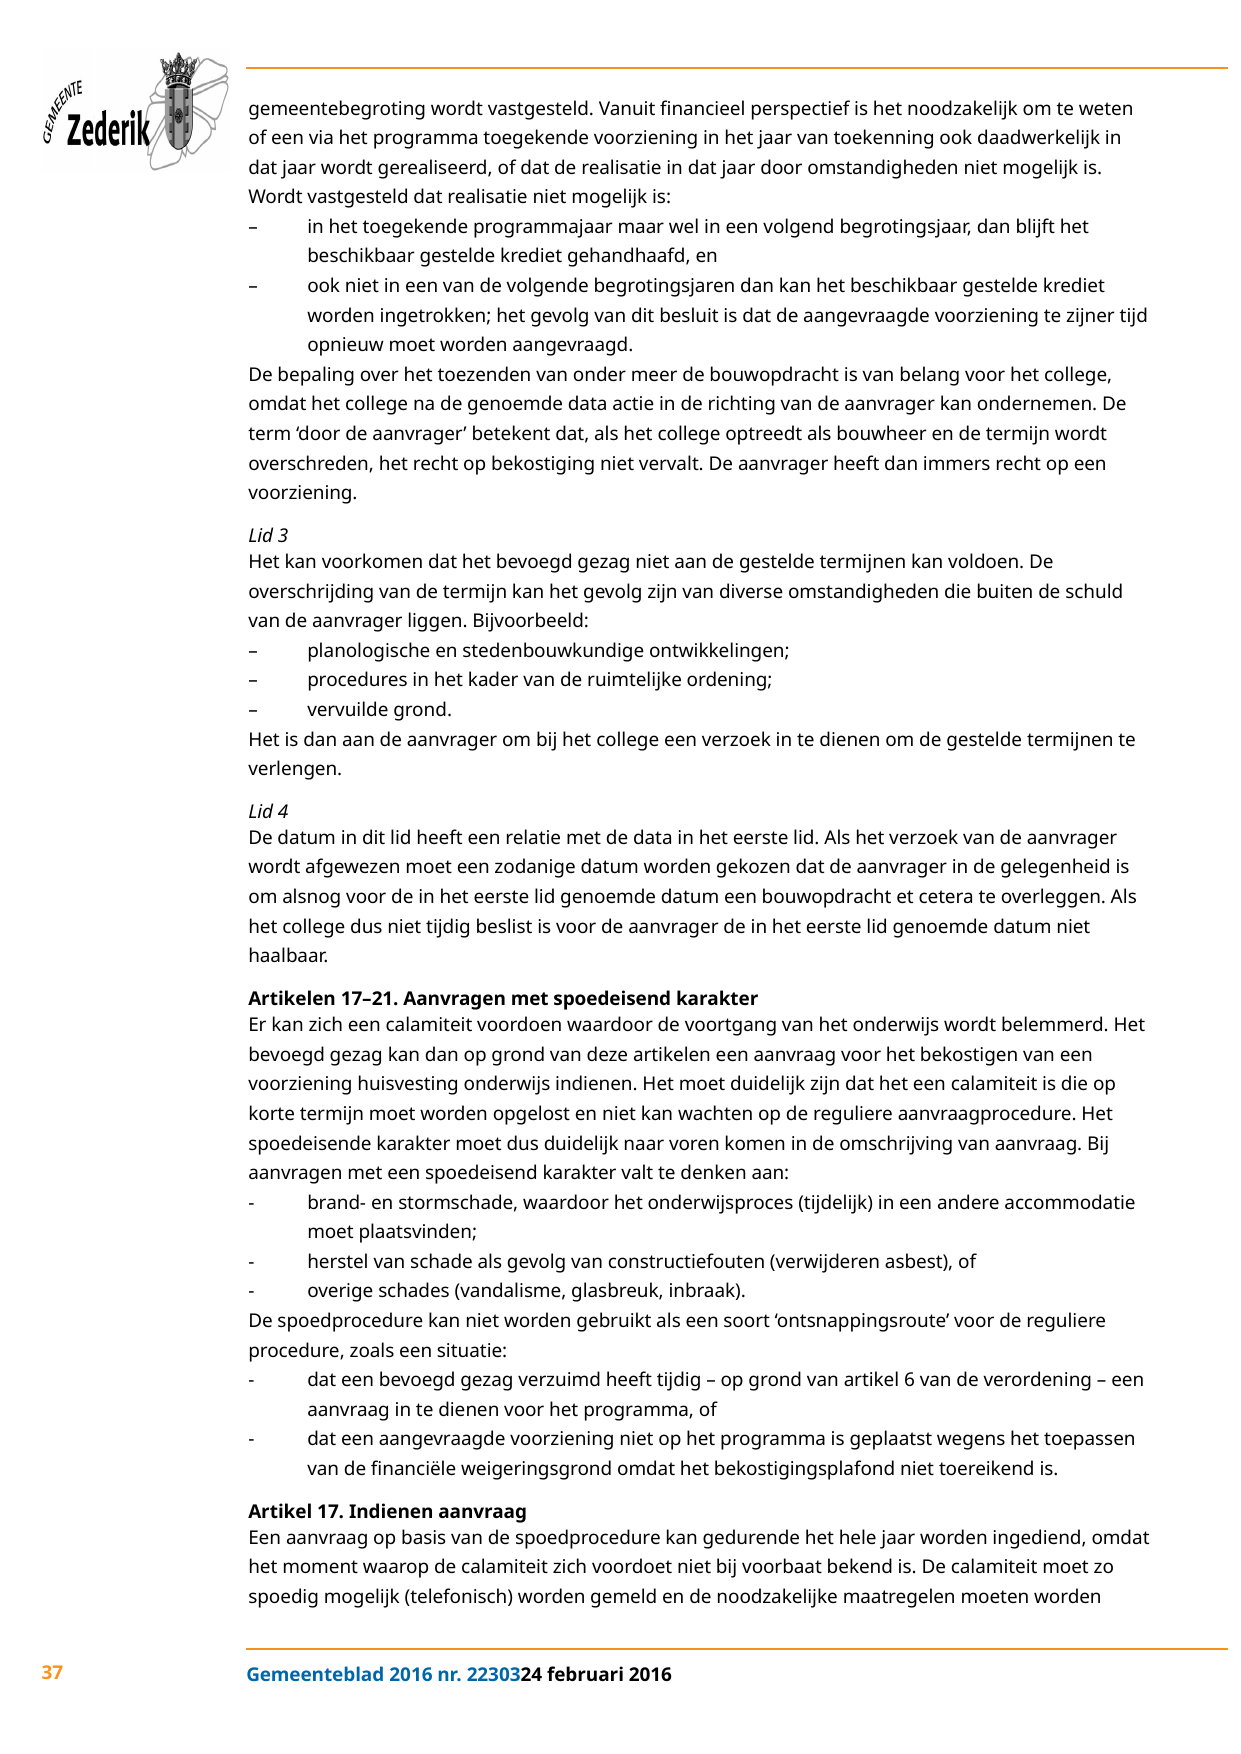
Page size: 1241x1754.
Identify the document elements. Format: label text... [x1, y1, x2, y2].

text Artikelen 17–21. Aanvragen met spoedeisend karakter [248, 986, 1152, 1011]
text Er kan zich een calamiteit voordoen waardoor de voortgang van het onderwijs wordt belemmerd. Het bevoegd gezag kan dan op grond van deze artikelen een aanvraag voor het bekostigen van een voorziening huisvesting onderwijs indienen. Het moet duidelijk zijn dat het een calamiteit is die op korte termijn moet worden opgelost en niet kan wachten op de reguliere aanvraagprocedure. Het spoedeisende karakter moet dus duidelijk naar voren komen in de omschrijving van aanvraag. Bij aanvragen met een spoedeisend karakter valt te denken aan: [248, 1011, 1152, 1185]
list overige schades (vandalisme, glasbreuk, inbraak). [248, 1278, 1152, 1303]
list ook niet in een van de volgende begrotingsjaren dan kan het beschikbaar gestelde krediet worden ingetrokken; het gevolg van dit besluit is dat de aangevraagde voorziening te zijner tijd opnieuw moet worden aangevraagd. [248, 272, 1152, 357]
list herstel van schade als gevolg van constructiefouten (verwijderen asbest), of [248, 1248, 1152, 1274]
list in het toegekende programmajaar maar wel in een volgend begrotingsjaar, dan blijft het beschikbaar gestelde krediet gehandhaafd, en [248, 213, 1152, 268]
text gemeentebegroting wordt vastgesteld. Vanuit financieel perspectief is het noodzakelijk om te weten of een via het programma toegekende voorziening in het jaar van toekenning ook daadwerkelijk in dat jaar wordt gerealiseerd, of dat de realisatie in dat jaar door omstandigheden niet mogelijk is. Wordt vastgesteld dat realisatie niet mogelijk is: [248, 95, 1152, 209]
picture [41, 47, 231, 172]
list vervuilde grond. [248, 696, 1152, 722]
text Een aanvraag op basis van de spoedprocedure kan gedurende het hele jaar worden ingediend, omdat het moment waarop de calamiteit zich voordoet niet bij voorbaat bekend is. De calamiteit moet zo spoedig mogelijk (telefonisch) worden gemeld en de noodzakelijke maatregelen moeten worden [248, 1524, 1152, 1609]
text De datum in dit lid heeft een relatie met de data in het eerste lid. Als het verzoek van de aanvrager wordt afgewezen moet een zodanige datum worden gekozen dat de aanvrager in de gelegenheid is om alsnog voor de in het eerste lid genoemde datum een bouwopdracht et cetera te overleggen. Als het college dus niet tijdig beslist is voor de aanvrager de in het eerste lid genoemde datum niet haalbaar. [248, 824, 1152, 968]
text Lid 4 [248, 798, 1152, 824]
text Lid 3 [248, 522, 1152, 548]
text Het kan voorkomen dat het bevoegd gezag niet aan de gestelde termijnen kan voldoen. De overschrijding van de termijn kan het gevolg zijn van diverse omstandigheden die buiten de schuld van de aanvrager liggen. Bijvoorbeeld: [248, 548, 1152, 633]
text De spoedprocedure kan niet worden gebruikt als een soort ‘ontsnappingsroute’ voor de reguliere procedure, zoals een situatie: [248, 1307, 1152, 1362]
list procedures in het kader van de ruimtelijke ordening; [248, 667, 1152, 692]
text Artikel 17. Indienen aanvraag [248, 1498, 1152, 1524]
list dat een bevoegd gezag verzuimd heeft tijdig – op grond van artikel 6 van de verordening – een aanvraag in te dienen voor het programma, of [248, 1366, 1152, 1422]
text De bepaling over het toezenden van onder meer de bouwopdracht is van belang voor het college, omdat het college na de genoemde data actie in de richting van de aanvrager kan ondernemen. De term ‘door de aanvrager’ betekent dat, als het college optreedt als bouwheer en de termijn wordt overschreden, het recht op bekostiging niet vervalt. De aanvrager heeft dan immers recht op een voorziening. [248, 361, 1152, 505]
list planologische en stedenbouwkundige ontwikkelingen; [248, 637, 1152, 663]
list dat een aangevraagde voorziening niet op het programma is geplaatst wegens het toepassen van de financiële weigeringsgrond omdat het bekostigingsplafond niet toereikend is. [248, 1426, 1152, 1481]
text Het is dan aan de aanvrager om bij het college een verzoek in te dienen om de gestelde termijnen te verlengen. [248, 726, 1152, 781]
list brand- en stormschade, waardoor het onderwijsproces (tijdelijk) in een andere accommodatie moet plaatsvinden; [248, 1189, 1152, 1244]
